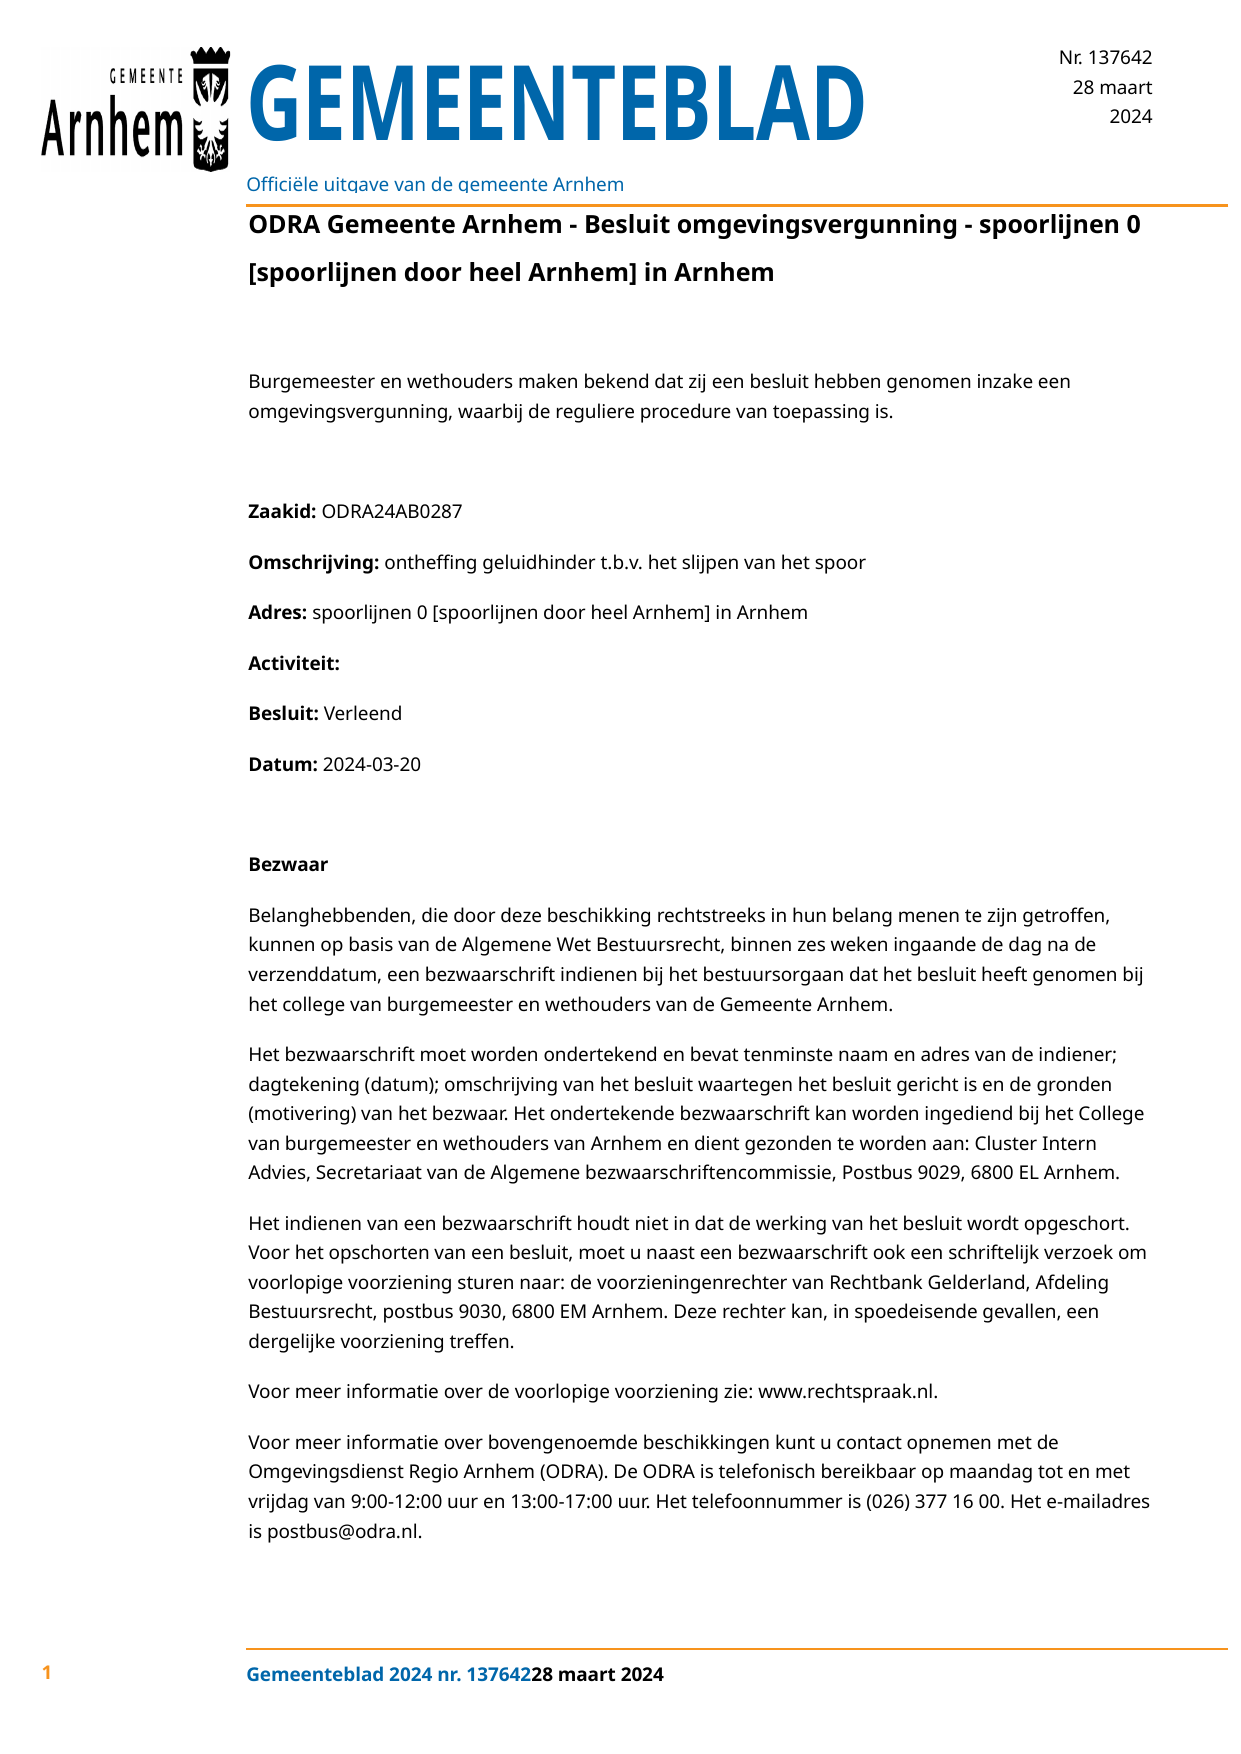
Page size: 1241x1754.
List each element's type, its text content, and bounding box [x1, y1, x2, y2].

text Belanghebbenden, die door deze beschikking rechtstreeks in hun belang menen te zijn getroffen, kunnen op basis van de Algemene Wet Bestuursrecht, binnen zes weken ingaande de dag na de verzenddatum, een bezwaarschrift indienen bij het bestuursorgaan dat het besluit heeft genomen bij het college van burgemeester en wethouders van de Gemeente Arnhem. [248, 902, 1152, 1017]
text ODRA Gemeente Arnhem - Besluit omgevingsvergunning - spoorlijnen 0 [spoorlijnen door heel Arnhem] in Arnhem [248, 207, 1152, 288]
text Zaakid: ODRA24AB0287 [248, 499, 1152, 524]
text Besluit: Verleend [248, 700, 1152, 726]
text Het bezwaarschrift moet worden ondertekend en bevat tenminste naam en adres van de indiener; dagtekening (datum); omschrijving van het besluit waartegen het besluit gericht is en de gronden (motivering) van het bezwaar. Het ondertekende bezwaarschrift kan worden ingediend bij het College van burgemeester en wethouders van Arnhem en dient gezonden te worden aan: Cluster Intern Advies, Secretariaat van de Algemene bezwaarschriftencommissie, Postbus 9029, 6800 EL Arnhem. [248, 1041, 1152, 1185]
text Voor meer informatie over de voorlopige voorziening zie: www.rechtspraak.nl. [248, 1379, 1152, 1404]
text Het indienen van een bezwaarschrift houdt niet in dat de werking van het besluit wordt opgeschort. Voor het opschorten van een besluit, moet u naast een bezwaarschrift ook een schriftelijk verzoek om voorlopige voorziening sturen naar: de voorzieningenrechter van Rechtbank Gelderland, Afdeling Bestuursrecht, postbus 9030, 6800 EM Arnhem. Deze rechter kan, in spoedeisende gevallen, een dergelijke voorziening treffen. [248, 1210, 1152, 1354]
text Bezwaar [248, 852, 1152, 877]
text Adres: spoorlijnen 0 [spoorlijnen door heel Arnhem] in Arnhem [248, 599, 1152, 625]
text Voor meer informatie over bovengenoemde beschikkingen kunt u contact opnemen met de Omgevingsdienst Regio Arnhem (ODRA). De ODRA is telefonisch bereikbaar op maandag tot en met vrijdag van 9:00-12:00 uur en 13:00-17:00 uur. Het telefoonnummer is (026) 377 16 00. Het e-mailadres is postbus@odra.nl. [248, 1429, 1152, 1544]
text Activiteit: [248, 650, 1152, 676]
text Omschrijving: ontheffing geluidhinder t.b.v. het slijpen van het spoor [248, 549, 1152, 575]
text Burgemeester en wethouders maken bekend dat zij een besluit hebben genomen inzake een omgevingsvergunning, waarbij de reguliere procedure van toepassing is. [248, 368, 1152, 424]
picture [41, 47, 231, 172]
text Datum: 2024-03-20 [248, 751, 1152, 777]
